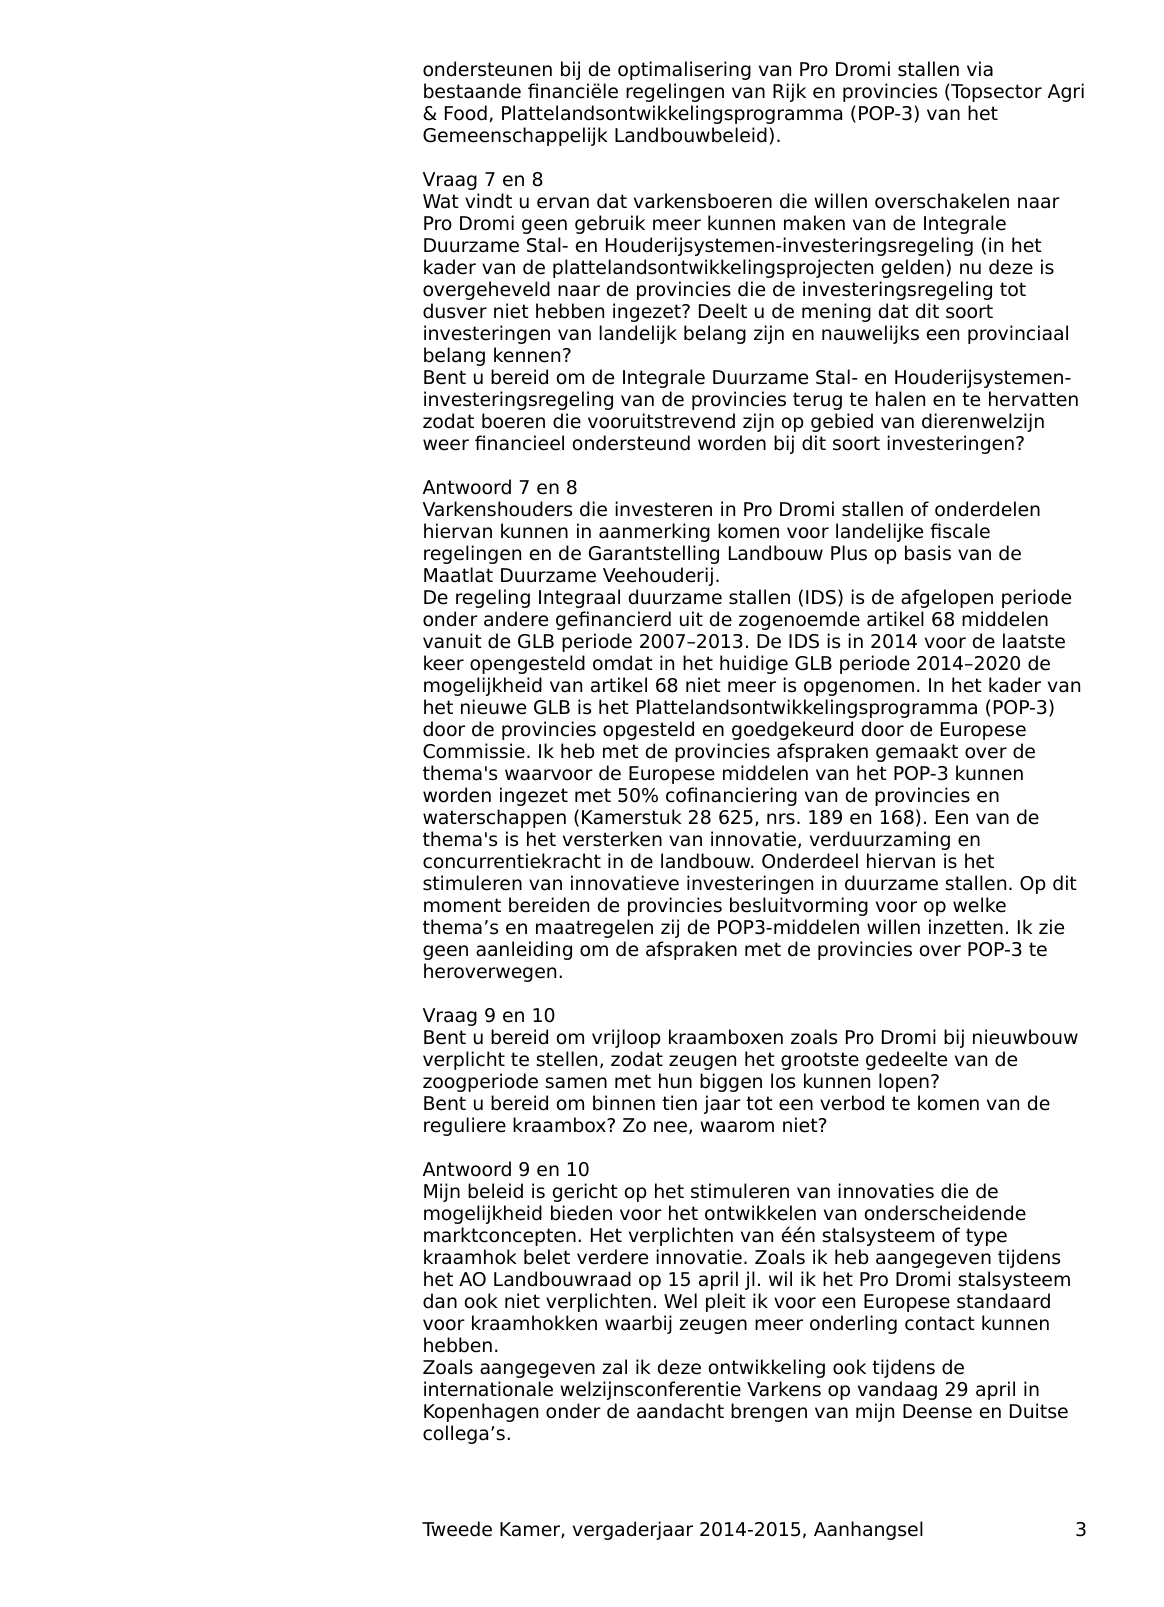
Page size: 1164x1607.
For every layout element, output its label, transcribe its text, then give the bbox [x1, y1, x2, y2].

text Zoals aangegeven zal ik deze ontwikkeling ook tijdens de internationale welzijnsconferentie Varkens op vandaag 29 april in Kopenhagen onder de aandacht brengen van mijn Deense en Duitse collega’s. [422, 1357, 1087, 1444]
text Varkenshouders die investeren in Pro Dromi stallen of onderdelen hiervan kunnen in aanmerking komen voor landelijke fiscale regelingen en de Garantstelling Landbouw Plus op basis van de Maatlat Duurzame Veehouderij. [422, 499, 1087, 587]
text Mijn beleid is gericht op het stimuleren van innovaties die de mogelijkheid bieden voor het ontwikkelen van onderscheidende marktconcepten. Het verplichten van één stalsysteem of type kraamhok belet verdere innovatie. Zoals ik heb aangegeven tijdens het AO Landbouwraad op 15 april jl. wil ik het Pro Dromi stalsysteem dan ook niet verplichten. Wel pleit ik voor een Europese standaard voor kraamhokken waarbij zeugen meer onderling contact kunnen hebben. [422, 1181, 1087, 1357]
text Vraag 7 en 8 [422, 169, 1087, 191]
text Vraag 9 en 10 [422, 1005, 1087, 1027]
text Bent u bereid om de Integrale Duurzame Stal- en Houderijsystemen-investeringsregeling van de provincies terug te halen en te hervatten zodat boeren die vooruitstrevend zijn op gebied van dierenwelzijn weer financieel ondersteund worden bij dit soort investeringen? [422, 367, 1087, 455]
text Wat vindt u ervan dat varkensboeren die willen overschakelen naar Pro Dromi geen gebruik meer kunnen maken van de Integrale Duurzame Stal- en Houderijsystemen-investeringsregeling (in het kader van de plattelandsontwikkelingsprojecten gelden) nu deze is overgeheveld naar de provincies die de investeringsregeling tot dusver niet hebben ingezet? Deelt u de mening dat dit soort investeringen van landelijk belang zijn en nauwelijks een provinciaal belang kennen? [422, 191, 1087, 367]
text Antwoord 7 en 8 [422, 477, 1087, 499]
text ondersteunen bij de optimalisering van Pro Dromi stallen via bestaande financiële regelingen van Rijk en provincies (Topsector Agri & Food, Plattelandsontwikkelingsprogramma (POP-3) van het Gemeenschappelijk Landbouwbeleid). [422, 59, 1087, 147]
text Bent u bereid om binnen tien jaar tot een verbod te komen van de reguliere kraambox? Zo nee, waarom niet? [422, 1093, 1087, 1137]
text Bent u bereid om vrijloop kraamboxen zoals Pro Dromi bij nieuwbouw verplicht te stellen, zodat zeugen het grootste gedeelte van de zoogperiode samen met hun biggen los kunnen lopen? [422, 1027, 1087, 1093]
text Antwoord 9 en 10 [422, 1159, 1087, 1181]
text De regeling Integraal duurzame stallen (IDS) is de afgelopen periode onder andere gefinancierd uit de zogenoemde artikel 68 middelen vanuit de GLB periode 2007–2013. De IDS is in 2014 voor de laatste keer opengesteld omdat in het huidige GLB periode 2014–2020 de mogelijkheid van artikel 68 niet meer is opgenomen. In het kader van het nieuwe GLB is het Plattelandsontwikkelingsprogramma (POP-3) door de provincies opgesteld en goedgekeurd door de Europese Commissie. Ik heb met de provincies afspraken gemaakt over de thema's waarvoor de Europese middelen van het POP-3 kunnen worden ingezet met 50% cofinanciering van de provincies en waterschappen (Kamerstuk 28 625, nrs. 189 en 168). Een van de thema's is het versterken van innovatie, verduurzaming en concurrentiekracht in de landbouw. Onderdeel hiervan is het stimuleren van innovatieve investeringen in duurzame stallen. Op dit moment bereiden de provincies besluitvorming voor op welke thema’s en maatregelen zij de POP3-middelen willen inzetten. Ik zie geen aanleiding om de afspraken met de provincies over POP-3 te heroverwegen. [422, 587, 1087, 983]
